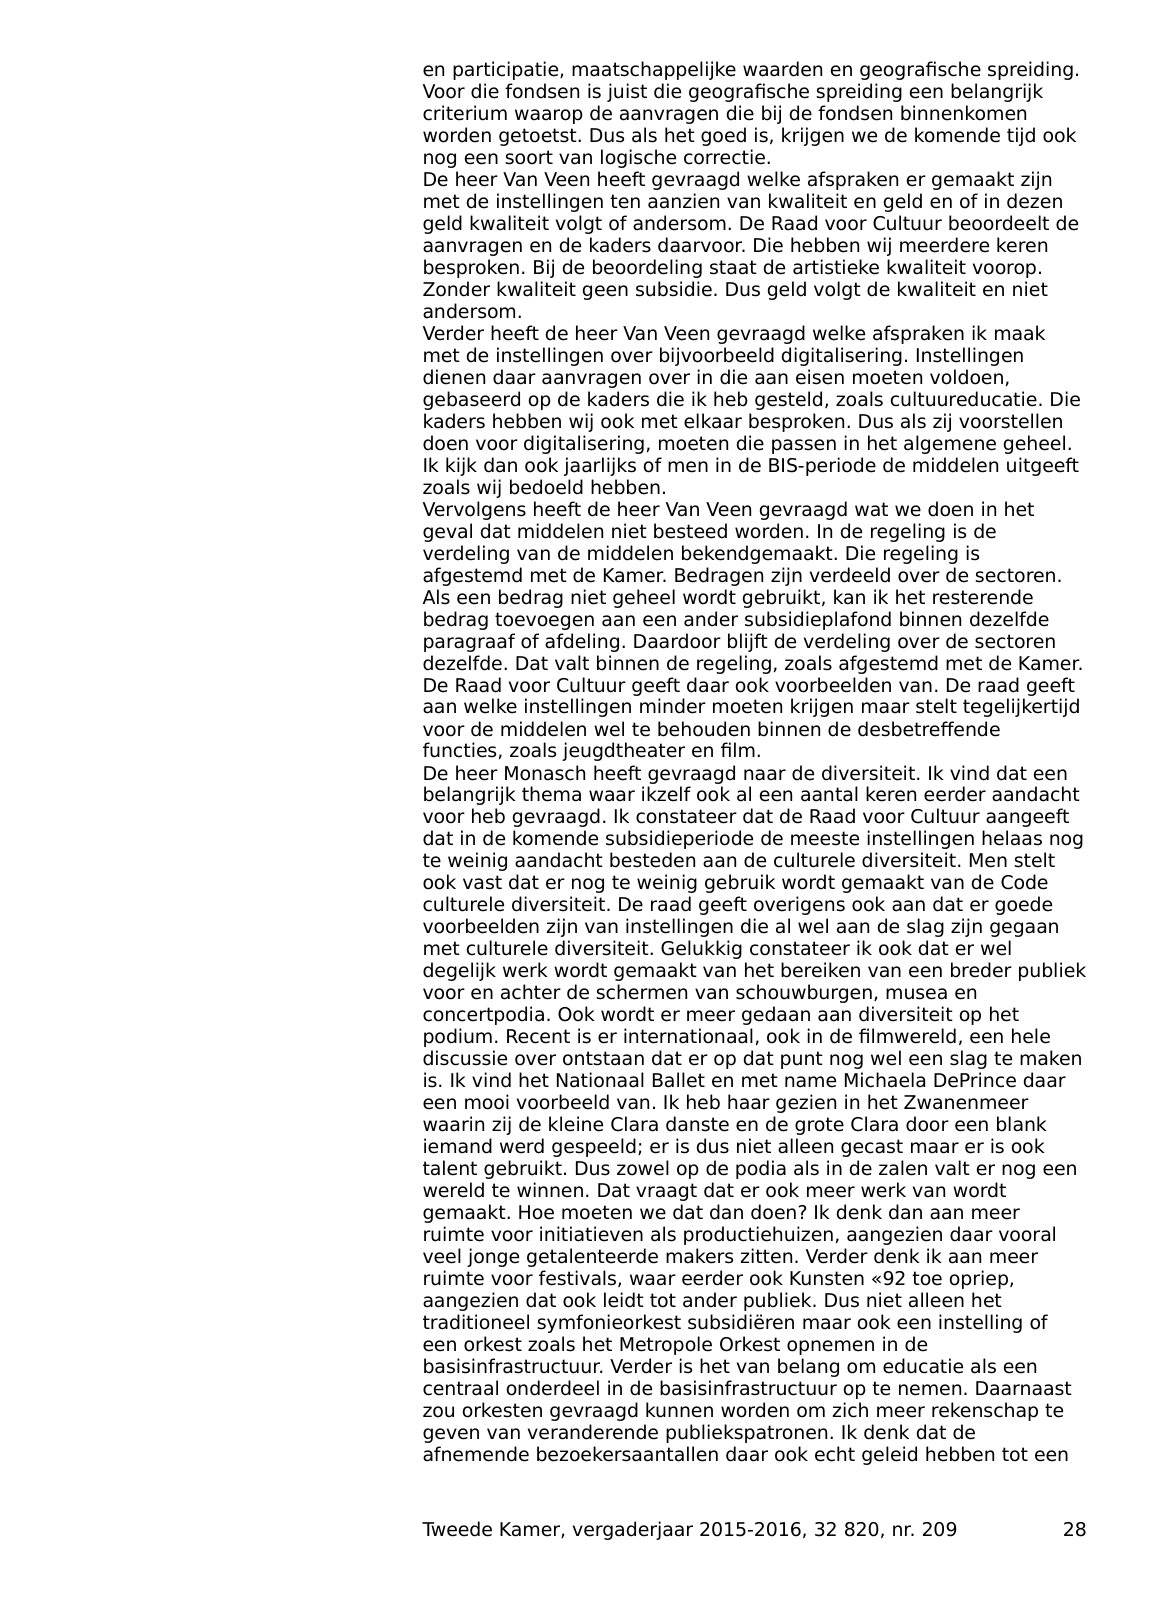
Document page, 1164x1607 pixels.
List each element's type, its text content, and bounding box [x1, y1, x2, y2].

text en participatie, maatschappelijke waarden en geografische spreiding. Voor die fondsen is juist die geografische spreiding een belangrijk criterium waarop de aanvragen die bij de fondsen binnenkomen worden getoetst. Dus als het goed is, krijgen we de komende tijd ook nog een soort van logische correctie. [422, 59, 1087, 169]
text Vervolgens heeft de heer Van Veen gevraagd wat we doen in het geval dat middelen niet besteed worden. In de regeling is de verdeling van de middelen bekendgemaakt. Die regeling is afgestemd met de Kamer. Bedragen zijn verdeeld over de sectoren. Als een bedrag niet geheel wordt gebruikt, kan ik het resterende bedrag toevoegen aan een ander subsidieplafond binnen dezelfde paragraaf of afdeling. Daardoor blijft de verdeling over de sectoren dezelfde. Dat valt binnen de regeling, zoals afgestemd met de Kamer. De Raad voor Cultuur geeft daar ook voorbeelden van. De raad geeft aan welke instellingen minder moeten krijgen maar stelt tegelijkertijd voor de middelen wel te behouden binnen de desbetreffende functies, zoals jeugdtheater en film. [422, 499, 1087, 762]
text De heer Monasch heeft gevraagd naar de diversiteit. Ik vind dat een belangrijk thema waar ikzelf ook al een aantal keren eerder aandacht voor heb gevraagd. Ik constateer dat de Raad voor Cultuur aangeeft dat in de komende subsidieperiode de meeste instellingen helaas nog te weinig aandacht besteden aan de culturele diversiteit. Men stelt ook vast dat er nog te weinig gebruik wordt gemaakt van de Code culturele diversiteit. De raad geeft overigens ook aan dat er goede voorbeelden zijn van instellingen die al wel aan de slag zijn gegaan met culturele diversiteit. Gelukkig constateer ik ook dat er wel degelijk werk wordt gemaakt van het bereiken van een breder publiek voor en achter de schermen van schouwburgen, musea en concertpodia. Ook wordt er meer gedaan aan diversiteit op het podium. Recent is er internationaal, ook in de filmwereld, een hele discussie over ontstaan dat er op dat punt nog wel een slag te maken is. Ik vind het Nationaal Ballet en met name Michaela DePrince daar een mooi voorbeeld van. Ik heb haar gezien in het Zwanenmeer waarin zij de kleine Clara danste en de grote Clara door een blank iemand werd gespeeld; er is dus niet alleen gecast maar er is ook talent gebruikt. Dus zowel op de podia als in de zalen valt er nog een wereld te winnen. Dat vraagt dat er ook meer werk van wordt gemaakt. Hoe moeten we dat dan doen? Ik denk dan aan meer ruimte voor initiatieven als productiehuizen, aangezien daar vooral veel jonge getalenteerde makers zitten. Verder denk ik aan meer ruimte voor festivals, waar eerder ook Kunsten «92 toe opriep, aangezien dat ook leidt tot ander publiek. Dus niet alleen het traditioneel symfonieorkest subsidiëren maar ook een instelling of een orkest zoals het Metropole Orkest opnemen in de basisinfrastructuur. Verder is het van belang om educatie als een centraal onderdeel in de basisinfrastructuur op te nemen. Daarnaast zou orkesten gevraagd kunnen worden om zich meer rekenschap te geven van veranderende publiekspatronen. Ik denk dat de afnemende bezoekersaantallen daar ook echt geleid hebben tot een [422, 762, 1087, 1466]
text De heer Van Veen heeft gevraagd welke afspraken er gemaakt zijn met de instellingen ten aanzien van kwaliteit en geld en of in dezen geld kwaliteit volgt of andersom. De Raad voor Cultuur beoordeelt de aanvragen en de kaders daarvoor. Die hebben wij meerdere keren besproken. Bij de beoordeling staat de artistieke kwaliteit voorop. Zonder kwaliteit geen subsidie. Dus geld volgt de kwaliteit en niet andersom. [422, 169, 1087, 323]
text Verder heeft de heer Van Veen gevraagd welke afspraken ik maak met de instellingen over bijvoorbeeld digitalisering. Instellingen dienen daar aanvragen over in die aan eisen moeten voldoen, gebaseerd op de kaders die ik heb gesteld, zoals cultuureducatie. Die kaders hebben wij ook met elkaar besproken. Dus als zij voorstellen doen voor digitalisering, moeten die passen in het algemene geheel. Ik kijk dan ook jaarlijks of men in de BIS-periode de middelen uitgeeft zoals wij bedoeld hebben. [422, 323, 1087, 499]
